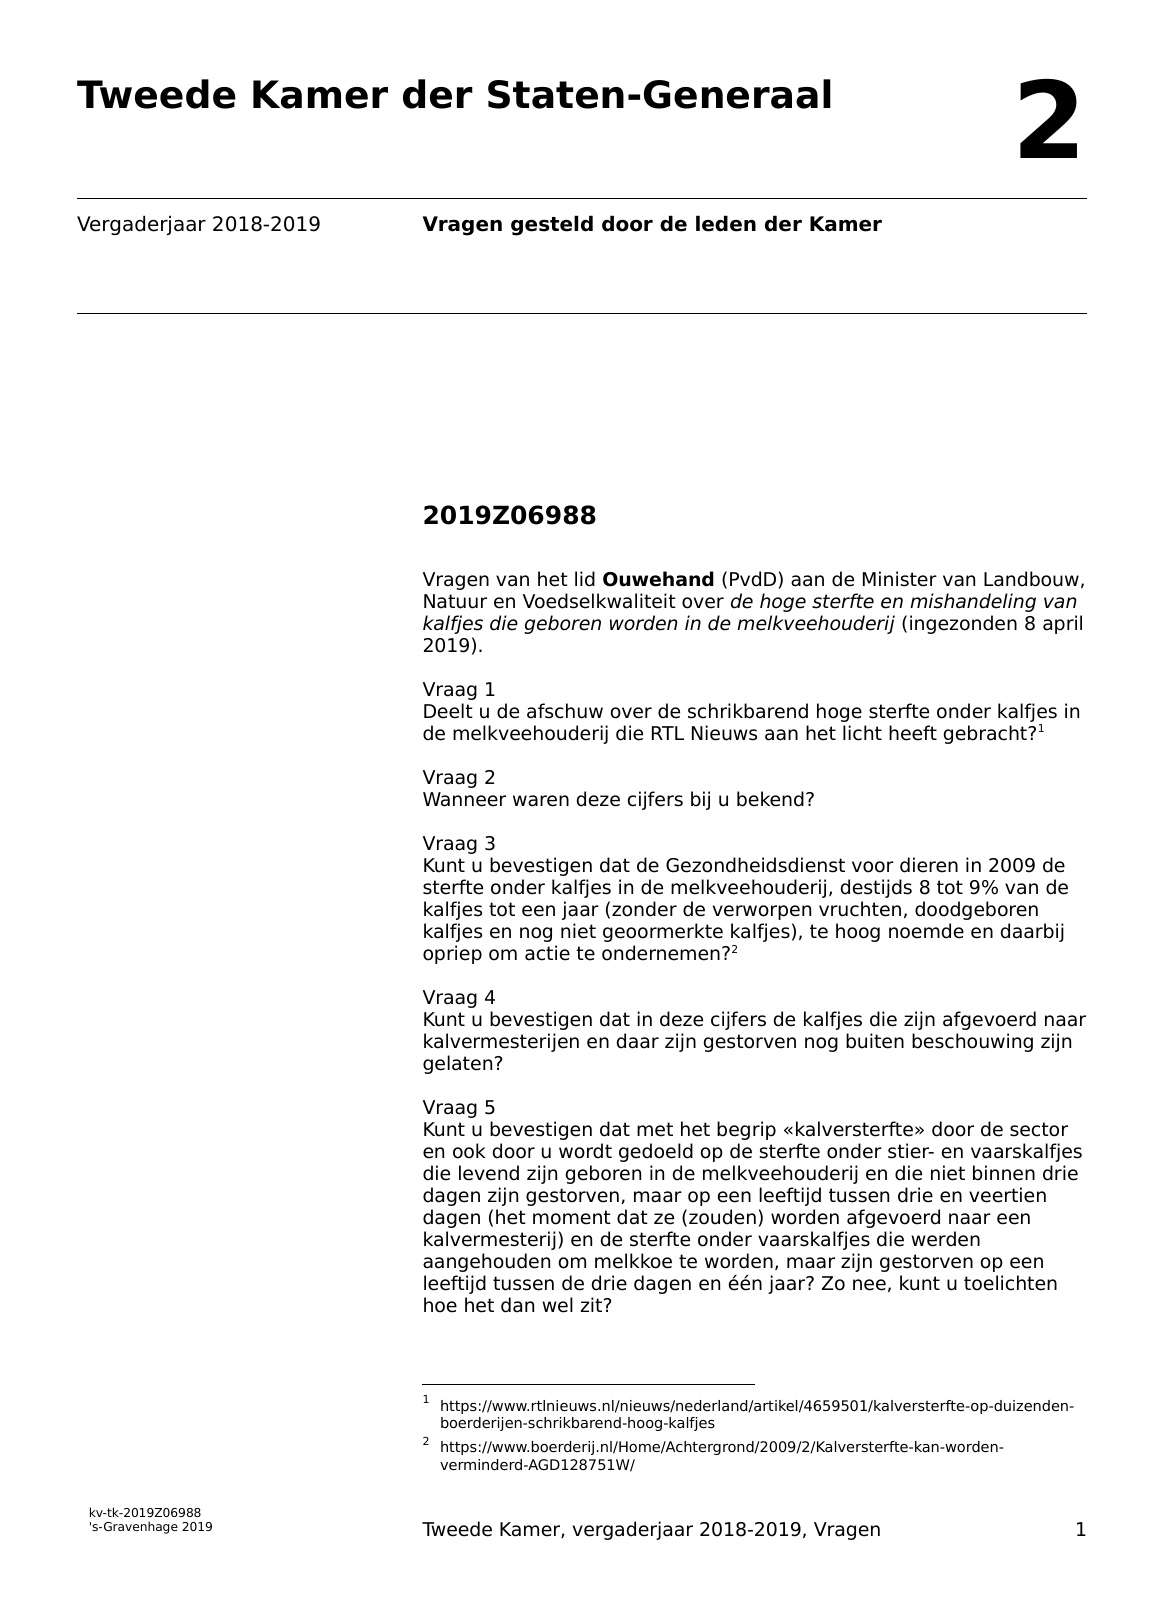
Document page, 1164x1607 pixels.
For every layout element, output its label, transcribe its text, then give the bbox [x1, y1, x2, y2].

table_cell Vergaderjaar 2018-2019 [77, 199, 422, 313]
text https://www.rtlnieuws.nl/nieuws/nederland/artikel/4659501/kalversterfte-op-duizenden-boerderijen-schrikbarend-hoog-kalfjes [422, 1393, 1087, 1432]
text Kunt u bevestigen dat met het begrip «kalversterfte» door de sector en ook door u wordt gedoeld op de sterfte onder stier- en vaarskalfjes die levend zijn geboren in de melkveehouderij en die niet binnen drie dagen zijn gestorven, maar op een leeftijd tussen drie en veertien dagen (het moment dat ze (zouden) worden afgevoerd naar een kalvermesterij) en de sterfte onder vaarskalfjes die werden aangehouden om melkkoe te worden, maar zijn gestorven op een leeftijd tussen de drie dagen en één jaar? Zo nee, kunt u toelichten hoe het dan wel zit? [422, 1119, 1087, 1317]
table_header 2 [886, 59, 1087, 198]
text Kunt u bevestigen dat in deze cijfers de kalfjes die zijn afgevoerd naar kalvermesterijen en daar zijn gestorven nog buiten beschouwing zijn gelaten? [422, 1009, 1087, 1075]
text Vraag 3 [422, 833, 1087, 855]
table_header Tweede Kamer der Staten-Generaal [77, 59, 886, 198]
text Kunt u bevestigen dat de Gezondheidsdienst voor dieren in 2009 de sterfte onder kalfjes in de melkveehouderij, destijds 8 tot 9% van de kalfjes tot een jaar (zonder de verworpen vruchten, doodgeboren kalfjes en nog niet geoormerkte kalfjes), te hoog noemde en daarbij opriep om actie te ondernemen? [422, 855, 1087, 965]
text 's-Gravenhage 2019 [88, 1520, 323, 1534]
text Vraag 5 [422, 1097, 1087, 1119]
text Wanneer waren deze cijfers bij u bekend? [422, 789, 1087, 811]
text Deelt u de afschuw over de schrikbarend hoge sterfte onder kalfjes in de melkveehouderij die RTL Nieuws aan het licht heeft gebracht? [422, 701, 1087, 745]
text kv-tk-2019Z06988 [88, 1506, 323, 1520]
text Vraag 4 [422, 987, 1087, 1009]
text 2019Z06988 [422, 501, 1087, 531]
text Vraag 1 [422, 679, 1087, 701]
text https://www.boerderij.nl/Home/Achtergrond/2009/2/Kalversterfte-kan-worden-verminderd-AGD128751W/ [422, 1435, 1087, 1474]
table_cell Vragen gesteld door de leden der Kamer [422, 199, 1087, 313]
text Vraag 2 [422, 767, 1087, 789]
text Vragen van het lid Ouwehand (PvdD) aan de Minister van Landbouw, Natuur en Voedselkwaliteit over de hoge sterfte en mishandeling van kalfjes die geboren worden in de melkveehouderij (ingezonden 8 april 2019). [422, 569, 1087, 657]
